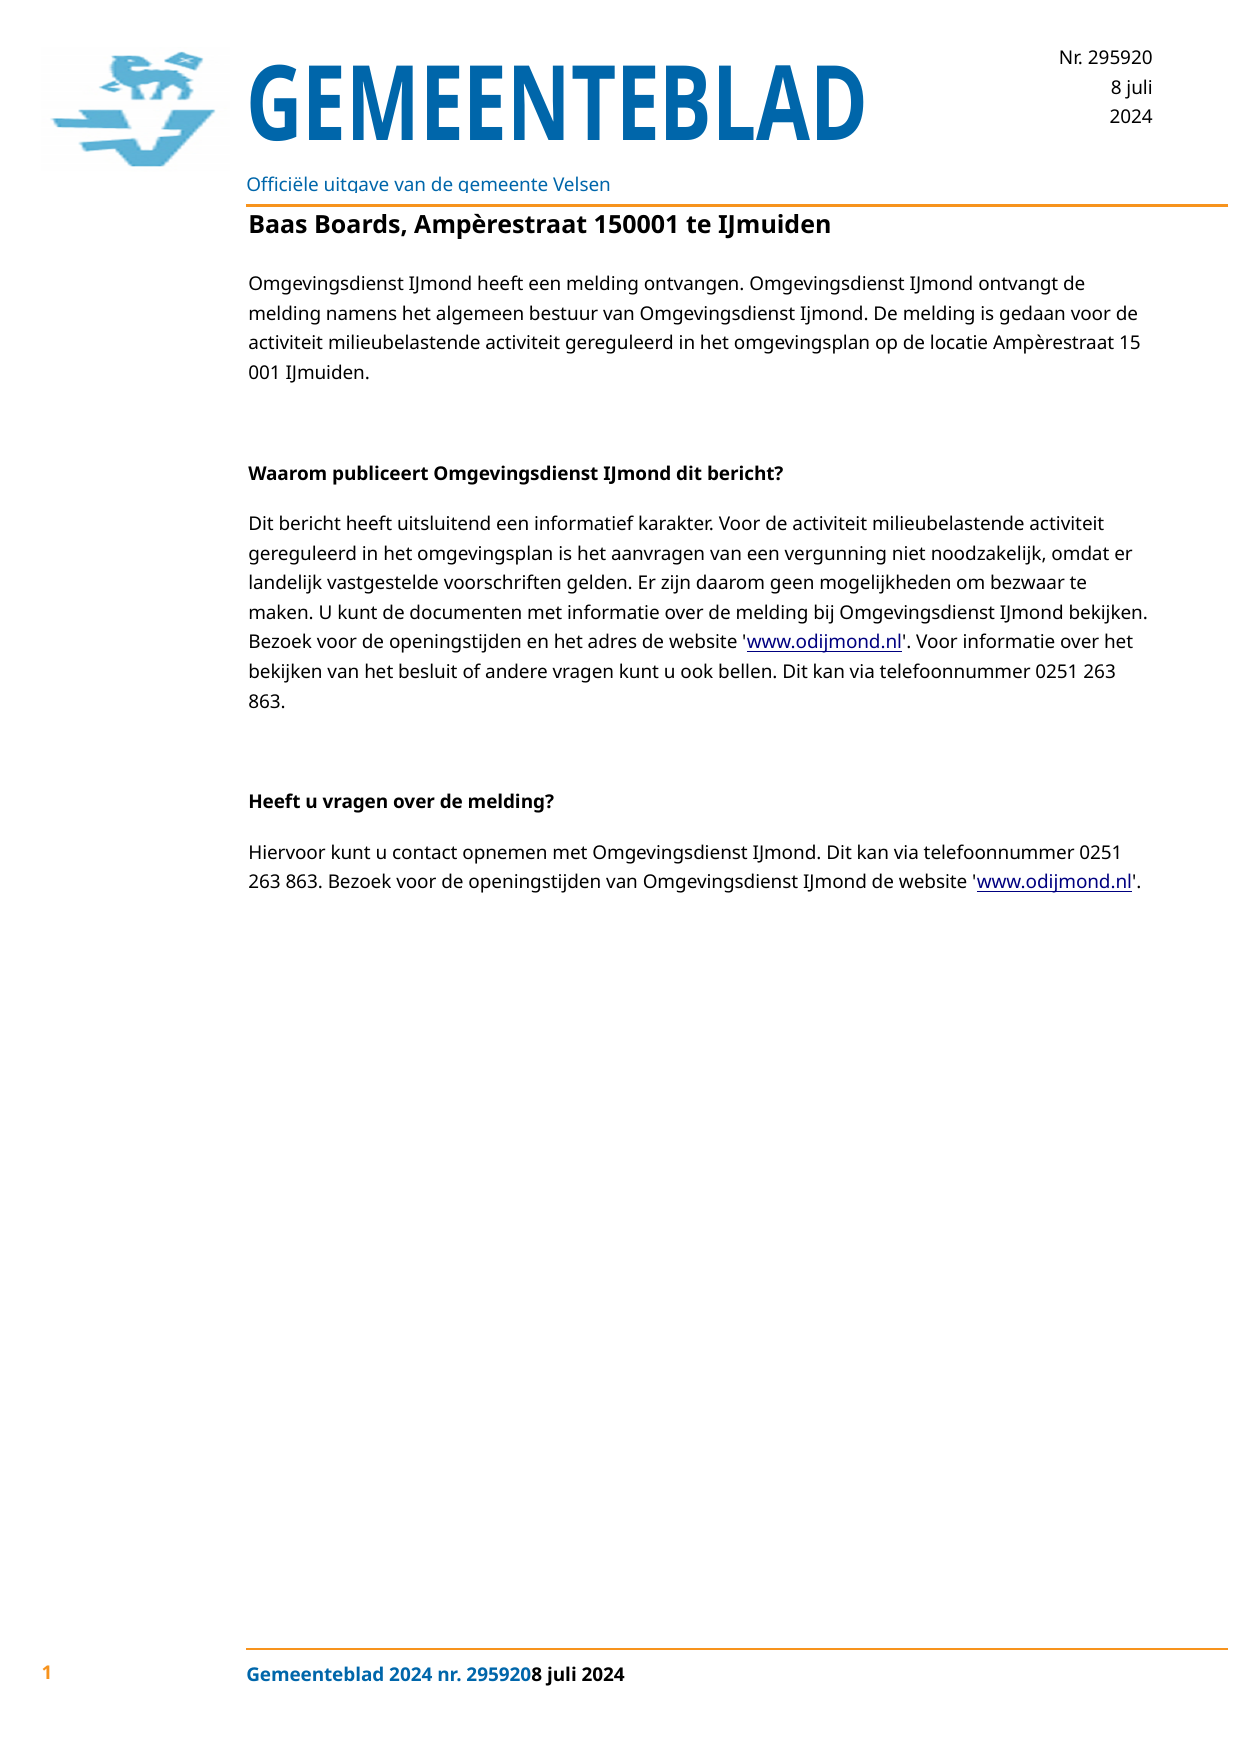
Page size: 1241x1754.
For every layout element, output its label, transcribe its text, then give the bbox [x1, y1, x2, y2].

text Waarom publiceert Omgevingsdienst IJmond dit bericht? [248, 460, 1152, 486]
picture [41, 47, 231, 172]
text Baas Boards, Ampèrestraat 150001 te IJmuiden [248, 207, 1152, 241]
text Heeft u vragen over de melding? [248, 789, 1152, 814]
text Hiervoor kunt u contact opnemen met Omgevingsdienst IJmond. Dit kan via telefoonnummer 0251 263 863. Bezoek voor de openingstijden van Omgevingsdienst IJmond de website 'www.odijmond.nl'. [248, 839, 1152, 894]
text Dit bericht heeft uitsluitend een informatief karakter. Voor de activiteit milieubelastende activiteit gereguleerd in het omgevingsplan is het aanvragen van een vergunning niet noodzakelijk, omdat er landelijk vastgestelde voorschriften gelden. Er zijn daarom geen mogelijkheden om bezwaar te maken. U kunt de documenten met informatie over de melding bij Omgevingsdienst IJmond bekijken. Bezoek voor de openingstijden en het adres de website 'www.odijmond.nl'. Voor informatie over het bekijken van het besluit of andere vragen kunt u ook bellen. Dit kan via telefoonnummer 0251 263 863. [248, 510, 1152, 713]
text Omgevingsdienst IJmond heeft een melding ontvangen. Omgevingsdienst IJmond ontvangt de melding namens het algemeen bestuur van Omgevingsdienst Ijmond. De melding is gedaan voor de activiteit milieubelastende activiteit gereguleerd in het omgevingsplan op de locatie Ampèrestraat 15 001 IJmuiden. [248, 270, 1152, 385]
